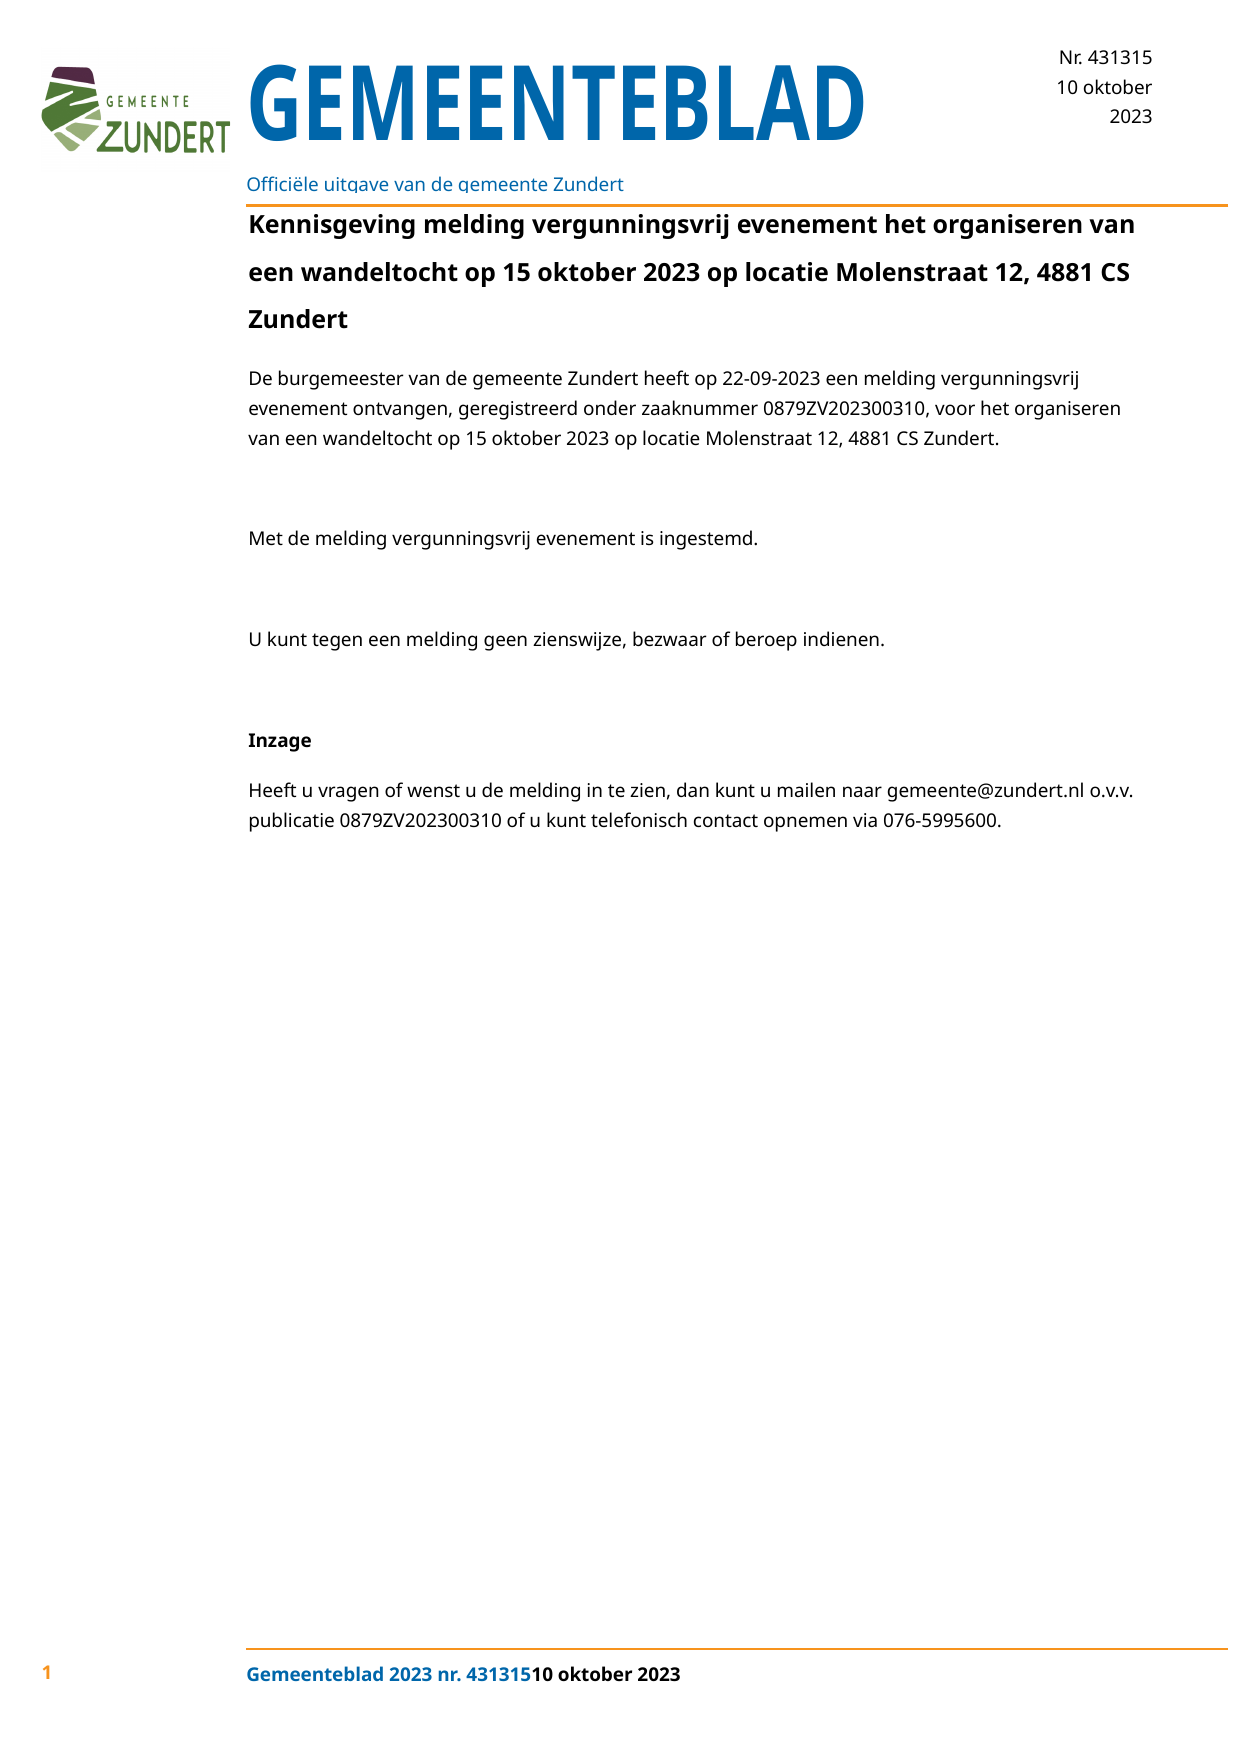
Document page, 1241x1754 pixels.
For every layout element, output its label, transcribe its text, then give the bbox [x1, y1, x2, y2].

text Met de melding vergunningsvrij evenement is ingestemd. [248, 526, 1152, 551]
text Heeft u vragen of wenst u de melding in te zien, dan kunt u mailen naar gemeente@zundert.nl o.v.v. publicatie 0879ZV202300310 of u kunt telefonisch contact opnemen via 076-5995600. [248, 778, 1152, 833]
text Inzage [248, 727, 1152, 753]
picture [41, 47, 231, 172]
text De burgemeester van de gemeente Zundert heeft op 22-09-2023 een melding vergunningsvrij evenement ontvangen, geregistreerd onder zaaknummer 0879ZV202300310, voor het organiseren van een wandeltocht op 15 oktober 2023 op locatie Molenstraat 12, 4881 CS Zundert. [248, 366, 1152, 450]
text Kennisgeving melding vergunningsvrij evenement het organiseren van een wandeltocht op 15 oktober 2023 op locatie Molenstraat 12, 4881 CS Zundert [248, 207, 1152, 336]
text U kunt tegen een melding geen zienswijze, bezwaar of beroep indienen. [248, 626, 1152, 652]
